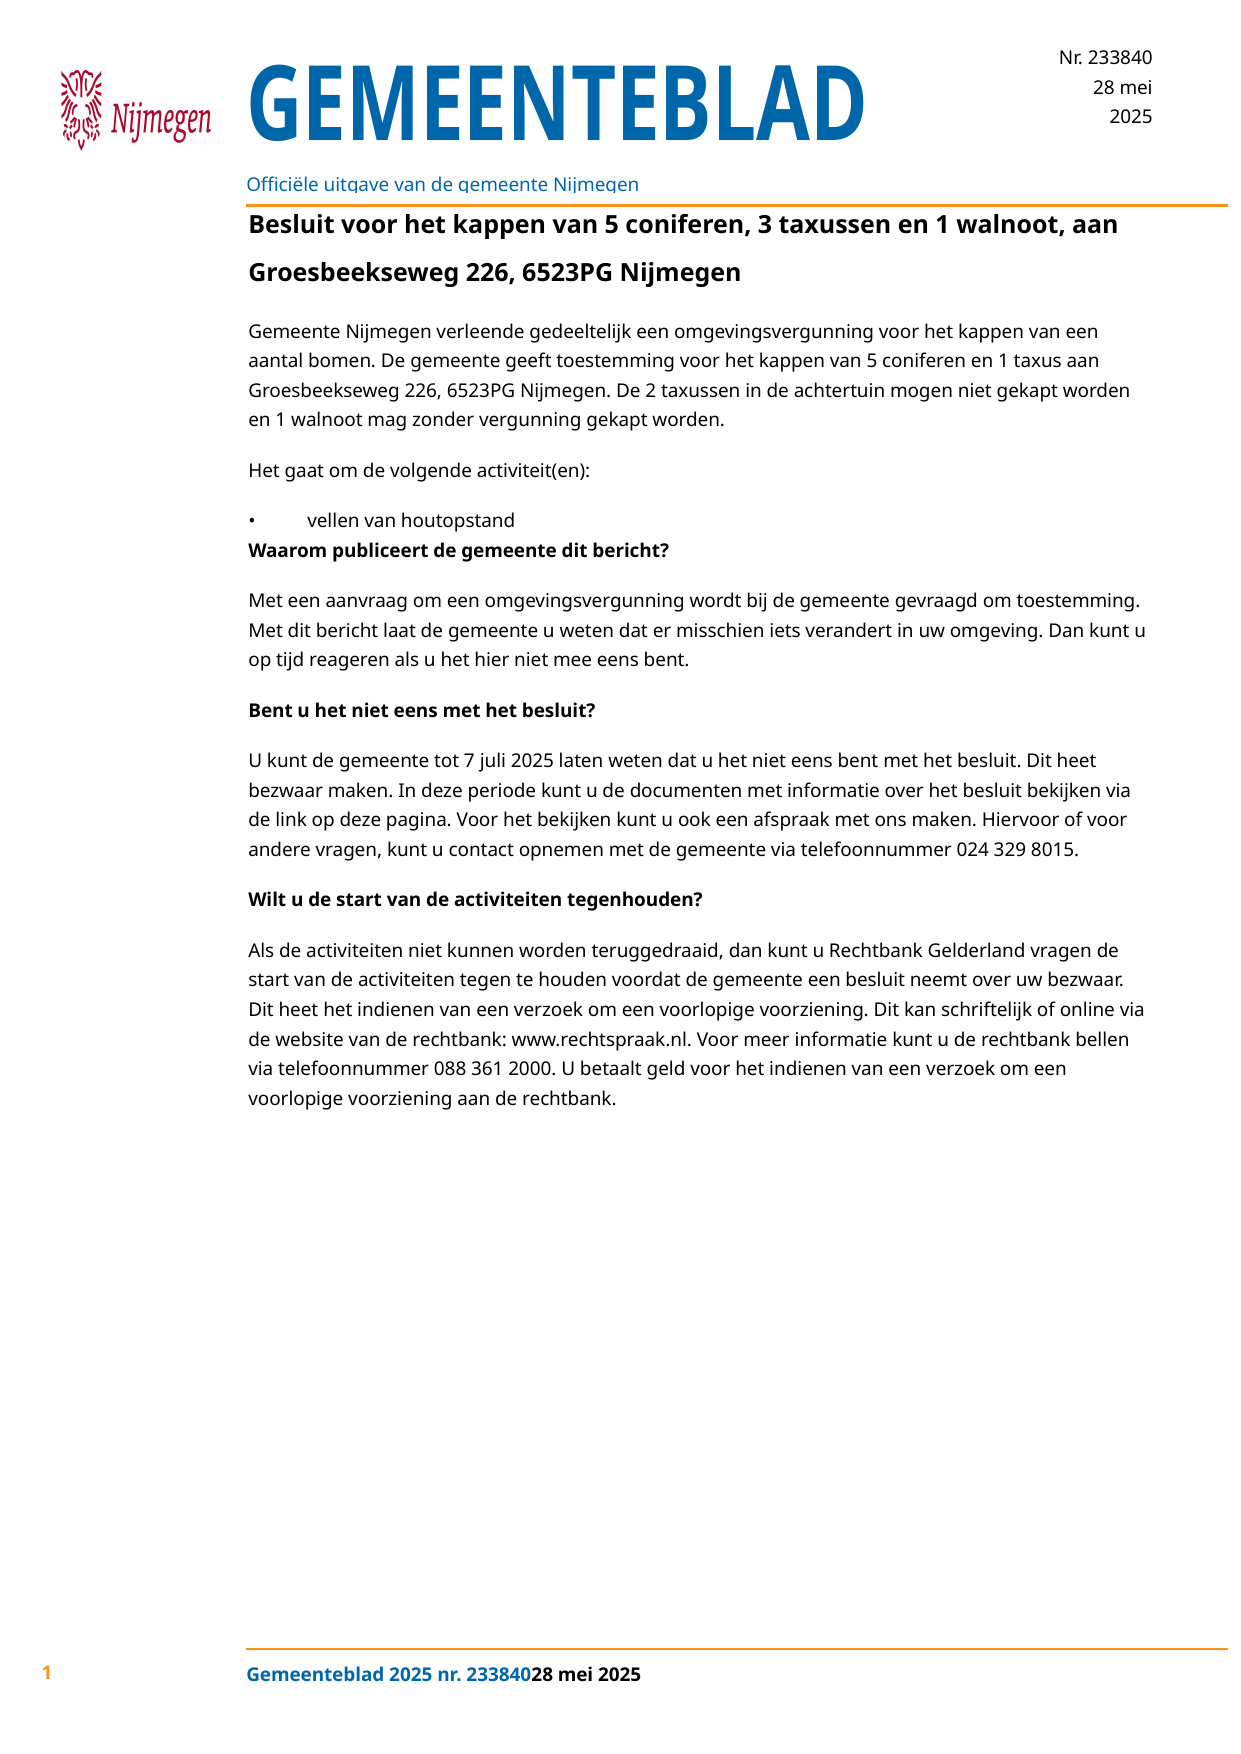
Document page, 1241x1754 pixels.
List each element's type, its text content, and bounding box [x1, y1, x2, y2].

text Het gaat om de volgende activiteit(en): [248, 457, 1152, 483]
text Met een aanvraag om een omgevingsvergunning wordt bij de gemeente gevraagd om toestemming. Met dit bericht laat de gemeente u weten dat er misschien iets verandert in uw omgeving. Dan kunt u op tijd reageren als u het hier niet mee eens bent. [248, 587, 1152, 672]
text U kunt de gemeente tot 7 juli 2025 laten weten dat u het niet eens bent met het besluit. Dit heet bezwaar maken. In deze periode kunt u de documenten met informatie over het besluit bekijken via de link op deze pagina. Voor het bekijken kunt u ook een afspraak met ons maken. Hiervoor of voor andere vragen, kunt u contact opnemen met de gemeente via telefoonnummer 024 329 8015. [248, 747, 1152, 862]
text Bent u het niet eens met het besluit? [248, 697, 1152, 723]
text Besluit voor het kappen van 5 coniferen, 3 taxussen en 1 walnoot, aan Groesbeekseweg 226, 6523PG Nijmegen [248, 207, 1152, 288]
picture [41, 47, 231, 172]
text Waarom publiceert de gemeente dit bericht? [248, 537, 1152, 563]
text Als de activiteiten niet kunnen worden teruggedraaid, dan kunt u Rechtbank Gelderland vragen de start van de activiteiten tegen te houden voordat de gemeente een besluit neemt over uw bezwaar. Dit heet het indienen van een verzoek om een voorlopige voorziening. Dit kan schriftelijk of online via de website van de rechtbank: www.rechtspraak.nl. Voor meer informatie kunt u de rechtbank bellen via telefoonnummer 088 361 2000. U betaalt geld voor het indienen van een verzoek om een voorlopige voorziening aan de rechtbank. [248, 937, 1152, 1111]
list vellen van houtopstand [248, 507, 1152, 533]
text Gemeente Nijmegen verleende gedeeltelijk een omgevingsvergunning voor het kappen van een aantal bomen. De gemeente geeft toestemming voor het kappen van 5 coniferen en 1 taxus aan Groesbeekseweg 226, 6523PG Nijmegen. De 2 taxussen in de achtertuin mogen niet gekapt worden en 1 walnoot mag zonder vergunning gekapt worden. [248, 318, 1152, 432]
text Wilt u de start van de activiteiten tegenhouden? [248, 887, 1152, 912]
